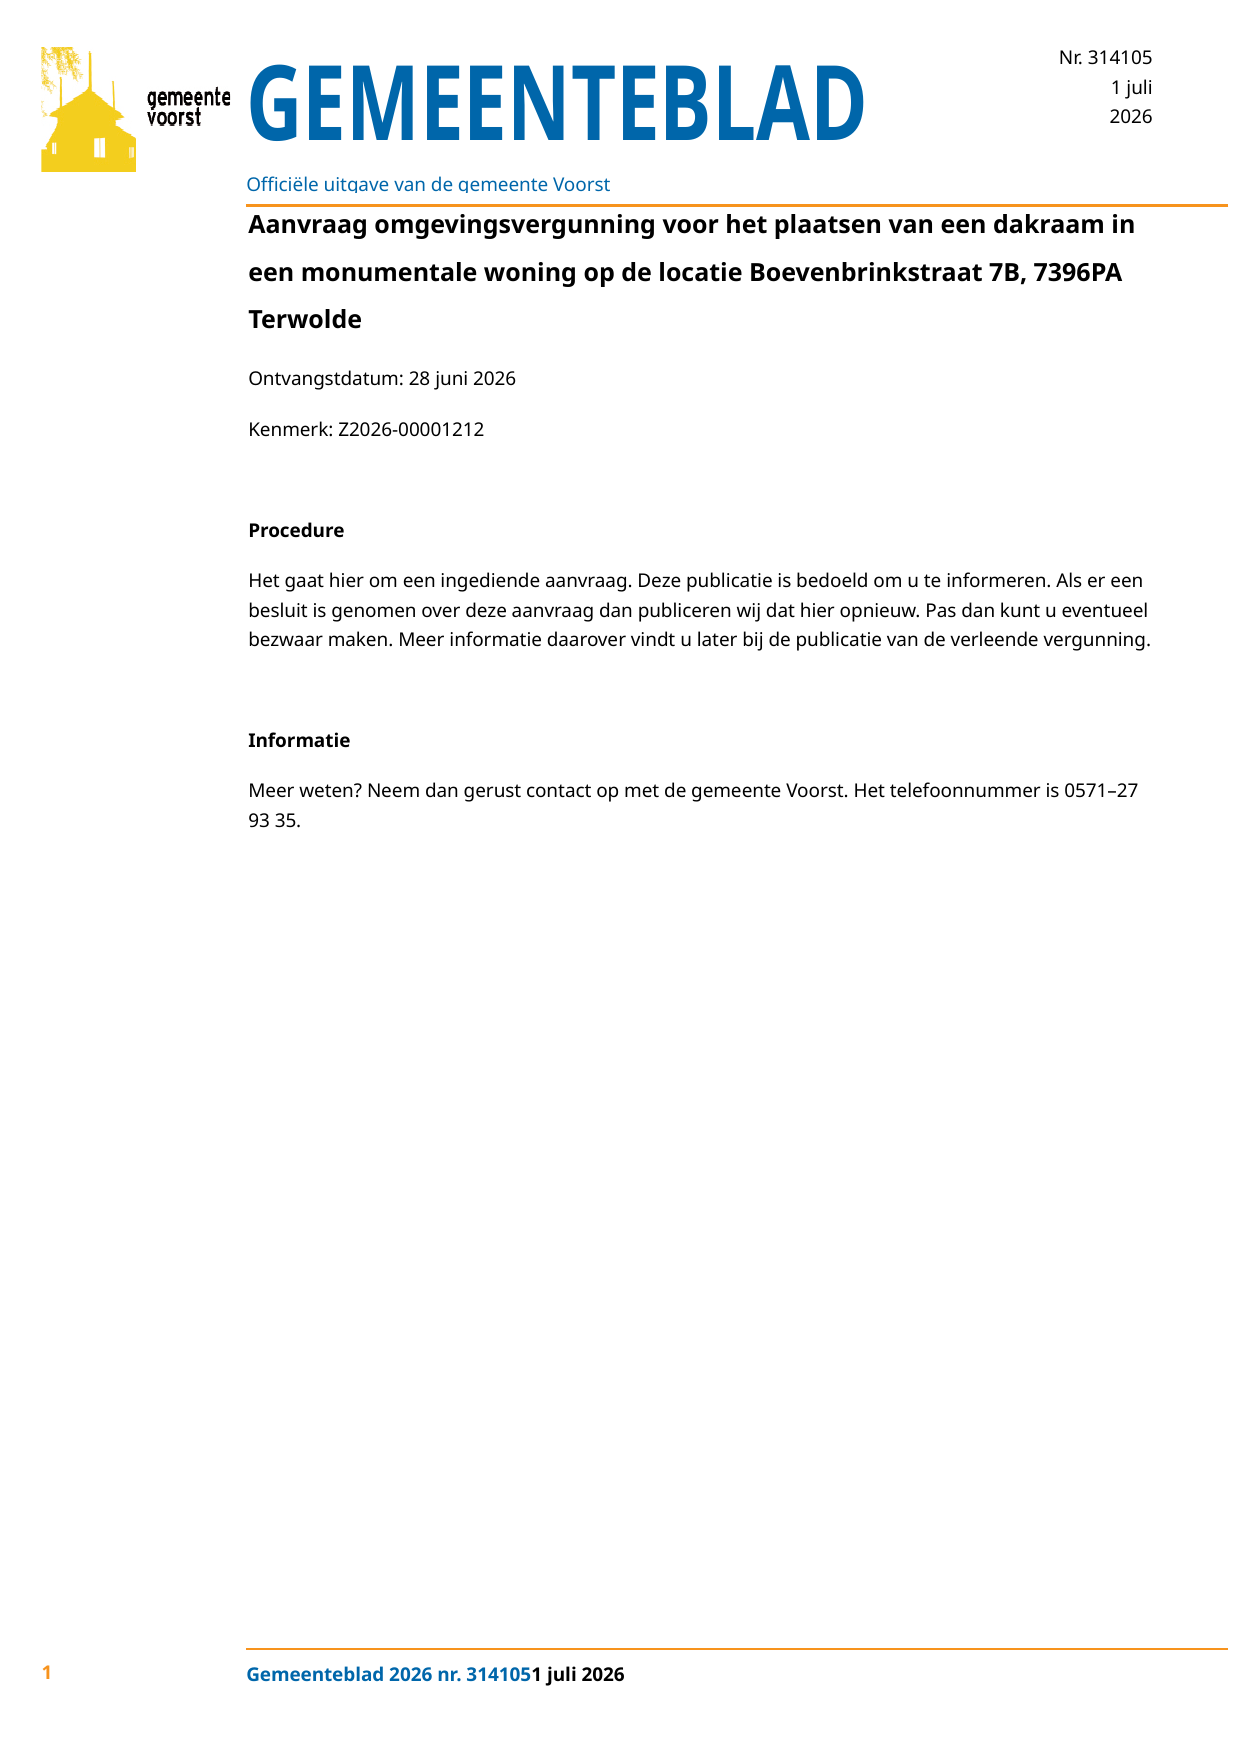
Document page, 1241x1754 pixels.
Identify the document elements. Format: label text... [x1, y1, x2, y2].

text Ontvangstdatum: 28 juni 2026 [248, 366, 1152, 391]
text Het gaat hier om een ingediende aanvraag. Deze publicatie is bedoeld om u te informeren. Als er een besluit is genomen over deze aanvraag dan publiceren wij dat hier opnieuw. Pas dan kunt u eventueel bezwaar maken. Meer informatie daarover vindt u later bij de publicatie van de verleende vergunning. [248, 567, 1152, 652]
text Aanvraag omgevingsvergunning voor het plaatsen van een dakraam in een monumentale woning op de locatie Boevenbrinkstraat 7B, 7396PA Terwolde [248, 207, 1152, 336]
text Procedure [248, 517, 1152, 542]
text Meer weten? Neem dan gerust contact op met de gemeente Voorst. Het telefoonnummer is 0571–27 93 35. [248, 778, 1152, 833]
picture [41, 47, 231, 172]
text Kenmerk: Z2026-00001212 [248, 416, 1152, 442]
text Informatie [248, 727, 1152, 753]
